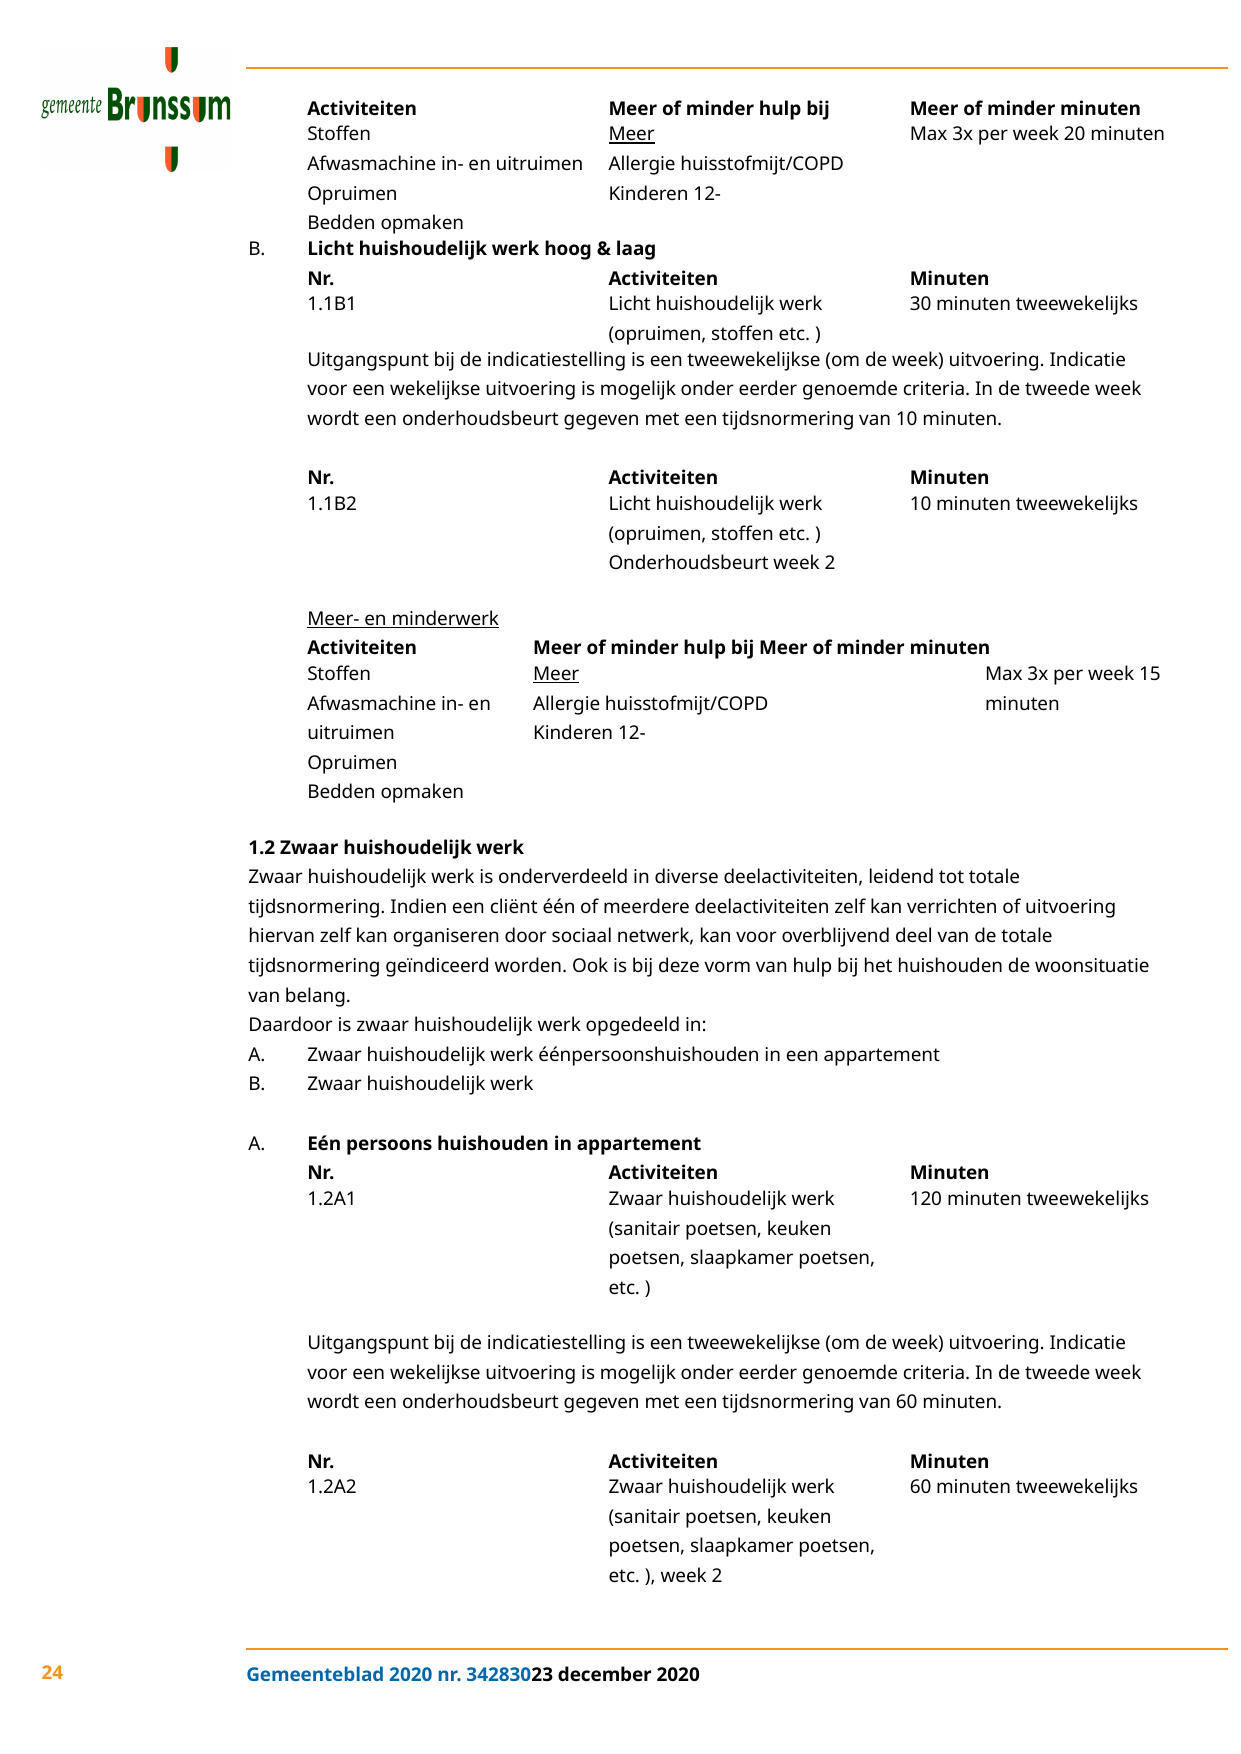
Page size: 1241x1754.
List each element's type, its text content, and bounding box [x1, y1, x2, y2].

table_header Minuten [910, 1160, 1211, 1185]
table_header Meer of minder minuten [759, 635, 1211, 660]
table_cell 60 minuten tweewekelijks [910, 1474, 1211, 1588]
table_cell 1.2A2 [307, 1474, 608, 1588]
table_header Minuten [910, 1448, 1211, 1473]
table_cell Licht huishoudelijk werk (opruimen, stoffen etc. ) [608, 291, 909, 346]
table_header Nr. [307, 265, 608, 291]
table_cell Meer Allergie huisstofmijt/COPD Kinderen 12- [533, 660, 985, 804]
table_cell Max 3x per week 15 minuten [985, 660, 1211, 804]
table_cell 1.2A1 [307, 1185, 608, 1300]
table_cell 120 minuten tweewekelijks [910, 1185, 1211, 1300]
table_header Nr. [307, 465, 608, 490]
table_cell Meer Allergie huisstofmijt/COPD Kinderen 12- [608, 121, 909, 235]
table_header Meer of minder minuten [910, 95, 1211, 121]
table_cell 1.1B1 [307, 291, 608, 346]
list Zwaar huishoudelijk werk éénpersoonshuishouden in een appartement [248, 1041, 1152, 1067]
table_header Meer of minder hulp bij [533, 635, 759, 660]
table_cell Zwaar huishoudelijk werk (sanitair poetsen, keuken poetsen, slaapkamer poetsen, etc. ) [608, 1185, 909, 1300]
table_cell Licht huishoudelijk werk (opruimen, stoffen etc. ) Onderhoudsbeurt week 2 [608, 490, 909, 575]
table_cell 1.1B2 [307, 490, 608, 575]
table_header Activiteiten [608, 1448, 909, 1473]
table_cell 10 minuten tweewekelijks [910, 490, 1211, 575]
table_header Minuten [910, 465, 1211, 490]
table_header Activiteiten [307, 635, 533, 660]
table_header Nr. [307, 1160, 608, 1185]
table_header Nr. [307, 1448, 608, 1473]
list Meer- en minderwerk [248, 605, 1152, 631]
table_header Activiteiten [608, 465, 909, 490]
table_cell Stoffen Afwasmachine in- en uitruimen Opruimen Bedden opmaken [307, 660, 533, 804]
table_header Activiteiten [307, 95, 608, 121]
text Zwaar huishoudelijk werk is onderverdeeld in diverse deelactiviteiten, leidend tot totale tijdsnormering. Indien een cliënt één of meerdere deelactiviteiten zelf kan verrichten of uitvoering hiervan zelf kan organiseren door sociaal netwerk, kan voor overblijvend deel van de totale tijdsnormering geïndiceerd worden. Ook is bij deze vorm van hulp bij het huishouden de woonsituatie van belang. [248, 863, 1152, 1008]
table_header Activiteiten [608, 1160, 909, 1185]
table_cell Zwaar huishoudelijk werk (sanitair poetsen, keuken poetsen, slaapkamer poetsen, etc. ), week 2 [608, 1474, 909, 1588]
table_cell Stoffen Afwasmachine in- en uitruimen Opruimen Bedden opmaken [307, 121, 608, 235]
list Uitgangspunt bij de indicatiestelling is een tweewekelijkse (om de week) uitvoering. Indicatie voor een wekelijkse uitvoering is mogelijk onder eerder genoemde criteria. In de tweede week wordt een onderhoudsbeurt gegeven met een tijdsnormering van 10 minuten. [248, 346, 1152, 431]
list Eén persoons huishouden in appartement [248, 1130, 1152, 1156]
list Uitgangspunt bij de indicatiestelling is een tweewekelijkse (om de week) uitvoering. Indicatie voor een wekelijkse uitvoering is mogelijk onder eerder genoemde criteria. In de tweede week wordt een onderhoudsbeurt gegeven met een tijdsnormering van 60 minuten. [248, 1329, 1152, 1414]
table_header Meer of minder hulp bij [608, 95, 909, 121]
list Licht huishoudelijk werk hoog & laag [248, 235, 1152, 261]
table_cell Max 3x per week 20 minuten [910, 121, 1211, 235]
table_header Activiteiten [608, 265, 909, 291]
text 1.2 Zwaar huishoudelijk werk [248, 834, 1152, 860]
list Zwaar huishoudelijk werk [248, 1071, 1152, 1096]
text Daardoor is zwaar huishoudelijk werk opgedeeld in: [248, 1011, 1152, 1037]
table_header Minuten [910, 265, 1211, 291]
table_cell 30 minuten tweewekelijks [910, 291, 1211, 346]
picture [41, 47, 231, 172]
